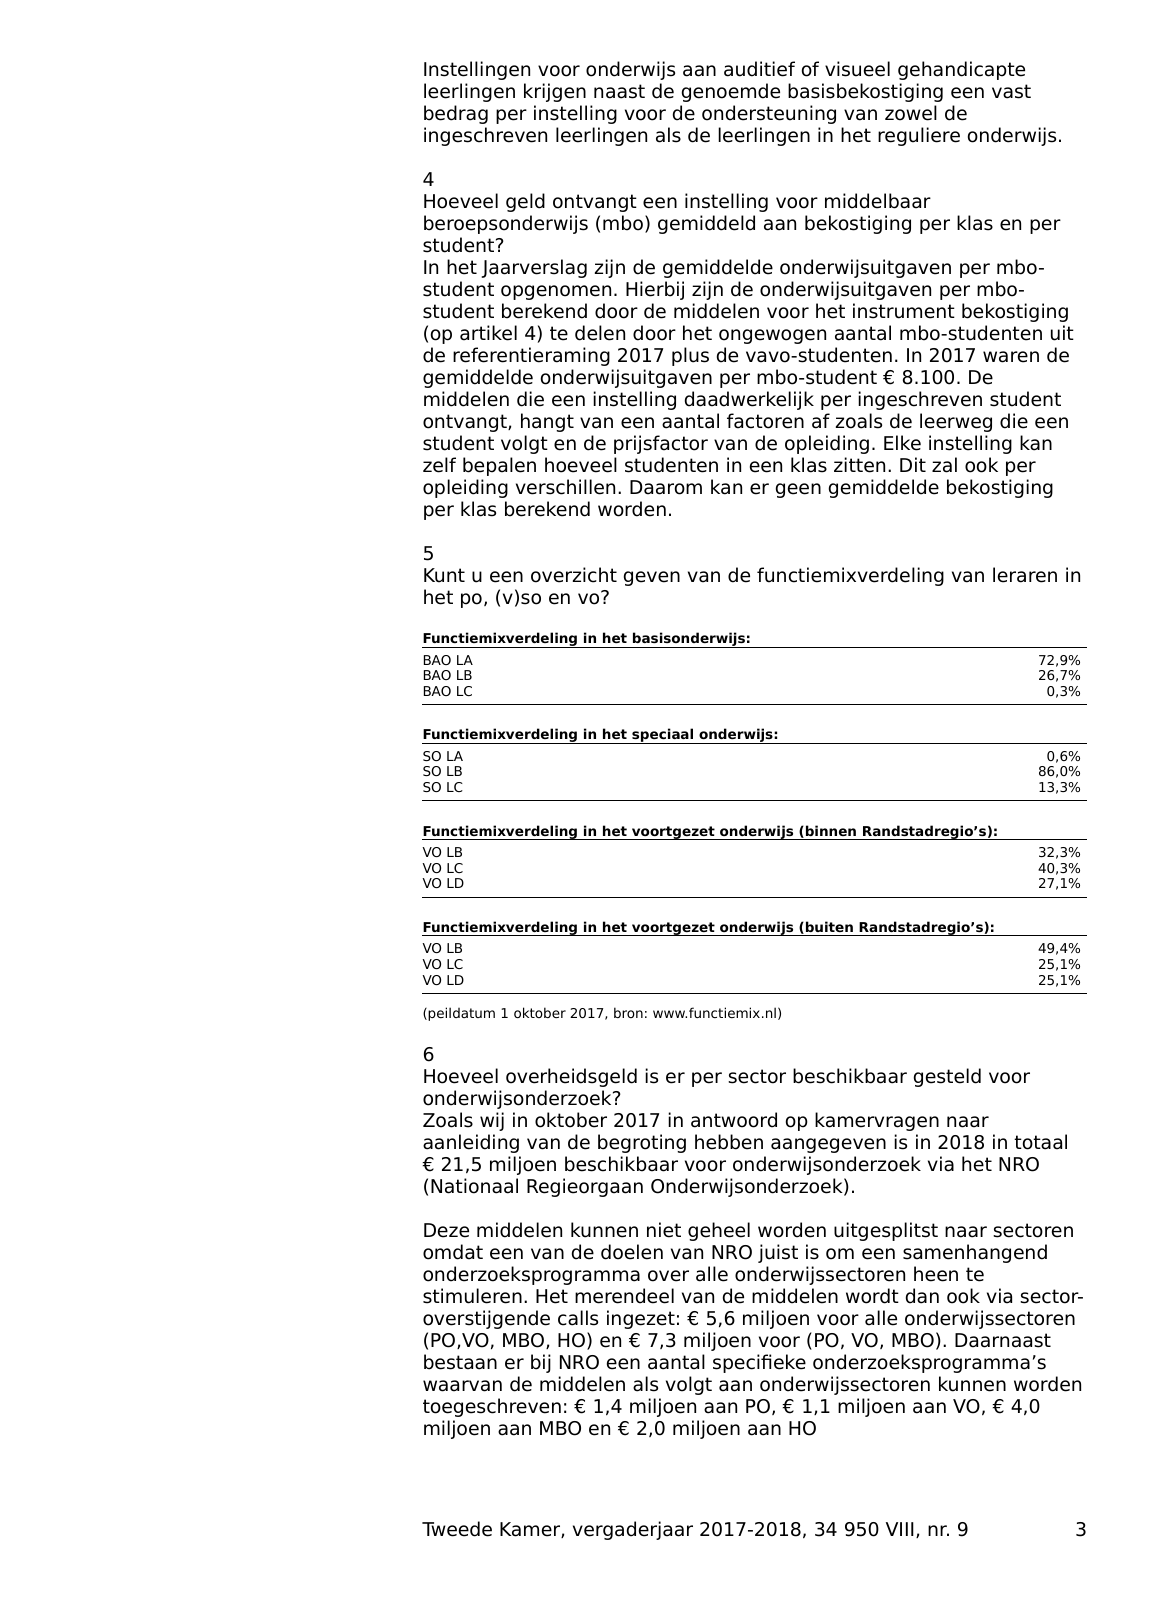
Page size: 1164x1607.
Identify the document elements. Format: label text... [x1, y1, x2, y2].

table_cell (peildatum 1 oktober 2017, bron: www.functiemix.nl) [422, 994, 1087, 1021]
table_cell 40,3% [754, 861, 1087, 876]
table_cell BAO LA [422, 648, 754, 668]
text In het Jaarverslag zijn de gemiddelde onderwijsuitgaven per mbo-student opgenomen. Hierbij zijn de onderwijsuitgaven per mbo-student berekend door de middelen voor het instrument bekostiging (op artikel 4) te delen door het ongewogen aantal mbo-studenten uit de referentieraming 2017 plus de vavo-studenten. In 2017 waren de gemiddelde onderwijsuitgaven per mbo-student € 8.100. De middelen die een instelling daadwerkelijk per ingeschreven student ontvangt, hangt van een aantal factoren af zoals de leerweg die een student volgt en de prijsfactor van de opleiding. Elke instelling kan zelf bepalen hoeveel studenten in een klas zitten. Dit zal ook per opleiding verschillen. Daarom kan er geen gemiddelde bekostiging per klas berekend worden. [422, 257, 1087, 521]
table_header Functiemixverdeling in het basisonderwijs: [422, 631, 1087, 647]
text Instellingen voor onderwijs aan auditief of visueel gehandicapte leerlingen krijgen naast de genoemde basisbekostiging een vast bedrag per instelling voor de ondersteuning van zowel de ingeschreven leerlingen als de leerlingen in het reguliere onderwijs. [422, 59, 1087, 147]
table_cell 72,9% [754, 648, 1087, 668]
table_cell 0,3% [754, 684, 1087, 704]
text Zoals wij in oktober 2017 in antwoord op kamervragen naar aanleiding van de begroting hebben aangegeven is in 2018 in totaal € 21,5 miljoen beschikbaar voor onderwijsonderzoek via het NRO (Nationaal Regieorgaan Onderwijsonderzoek). [422, 1109, 1087, 1197]
table_header Functiemixverdeling in het voortgezet onderwijs (buiten Randstadregio’s): [422, 920, 1087, 935]
text Hoeveel overheidsgeld is er per sector beschikbaar gesteld voor onderwijsonderzoek? [422, 1066, 1087, 1109]
table_cell VO LC [422, 957, 754, 972]
table_cell VO LB [422, 936, 754, 957]
table_cell 25,1% [754, 957, 1087, 972]
table_cell 86,0% [754, 764, 1087, 780]
table_cell 49,4% [754, 936, 1087, 957]
text 4 [422, 169, 1087, 191]
table_cell BAO LB [422, 668, 754, 684]
table_cell SO LB [422, 764, 754, 780]
table_cell 32,3% [754, 840, 1087, 861]
table_cell VO LD [422, 973, 754, 993]
table_cell VO LC [422, 861, 754, 876]
text Deze middelen kunnen niet geheel worden uitgesplitst naar sectoren omdat een van de doelen van NRO juist is om een samenhangend onderzoeksprogramma over alle onderwijssectoren heen te stimuleren. Het merendeel van de middelen wordt dan ook via sector-overstijgende calls ingezet: € 5,6 miljoen voor alle onderwijssectoren (PO,VO, MBO, HO) en € 7,3 miljoen voor (PO, VO, MBO). Daarnaast bestaan er bij NRO een aantal specifieke onderzoeksprogramma’s waarvan de middelen als volgt aan onderwijssectoren kunnen worden toegeschreven: € 1,4 miljoen aan PO, € 1,1 miljoen aan VO, € 4,0 miljoen aan MBO en € 2,0 miljoen aan HO [422, 1220, 1087, 1439]
table_cell VO LD [422, 876, 754, 897]
text 6 [422, 1044, 1087, 1066]
text 5 [422, 543, 1087, 565]
table_cell SO LC [422, 780, 754, 800]
text Hoeveel geld ontvangt een instelling voor middelbaar beroepsonderwijs (mbo) gemiddeld aan bekostiging per klas en per student? [422, 191, 1087, 257]
table_header Functiemixverdeling in het voortgezet onderwijs (binnen Randstadregio’s): [422, 823, 1087, 839]
table_cell 25,1% [754, 973, 1087, 993]
table_cell 27,1% [754, 876, 1087, 897]
table_cell BAO LC [422, 684, 754, 704]
table_cell SO LA [422, 744, 754, 764]
table_cell 0,6% [754, 744, 1087, 764]
table_header Functiemixverdeling in het speciaal onderwijs: [422, 727, 1087, 743]
table_cell 13,3% [754, 780, 1087, 800]
table_cell VO LB [422, 840, 754, 861]
table_cell 26,7% [754, 668, 1087, 684]
text Kunt u een overzicht geven van de functiemixverdeling van leraren in het po, (v)so en vo? [422, 565, 1087, 609]
